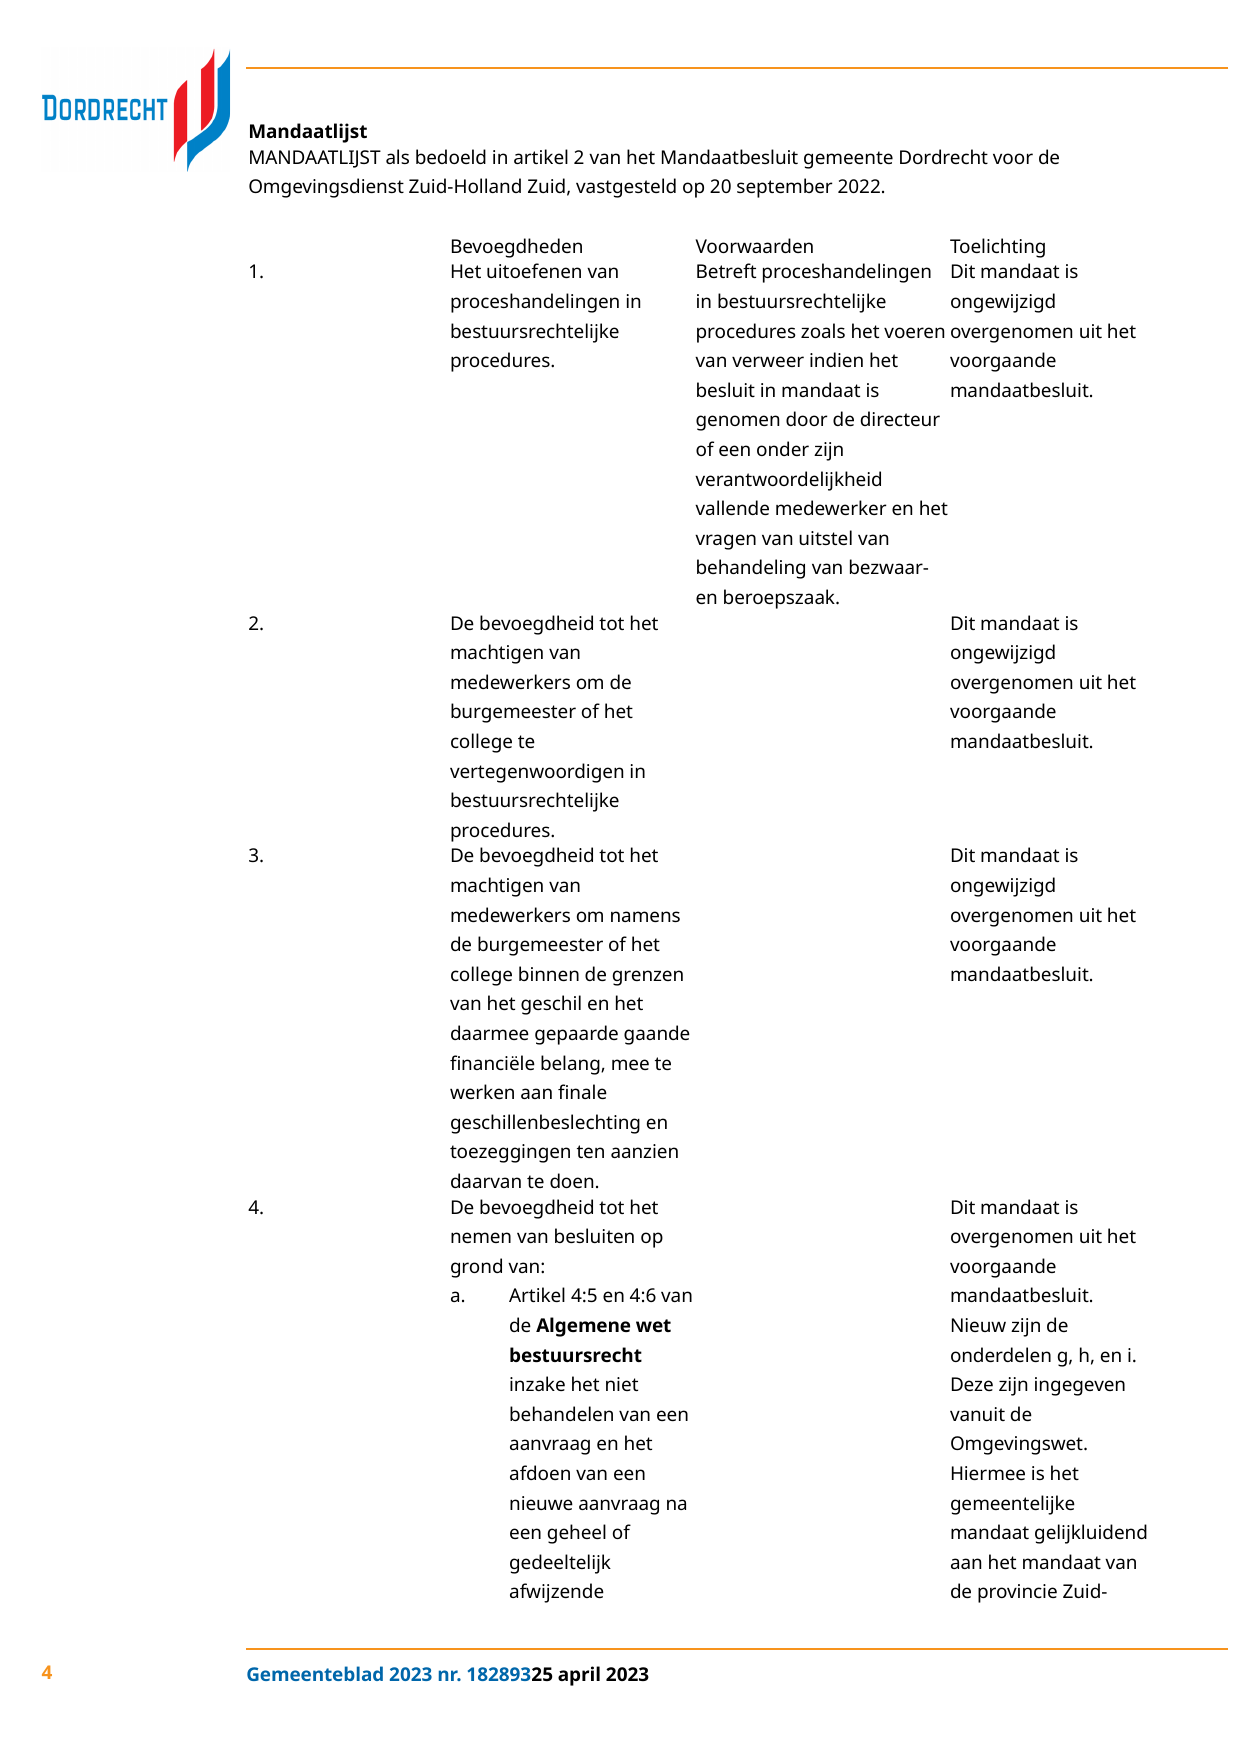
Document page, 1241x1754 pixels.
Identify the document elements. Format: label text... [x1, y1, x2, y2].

table_cell 1. [248, 259, 450, 610]
table_cell [695, 843, 950, 1194]
table_cell Betreft proceshandelingen in bestuursrechtelijke procedures zoals het voeren van verweer indien het besluit in mandaat is genomen door de directeur of een onder zijn verantwoordelijkheid vallende medewerker en het vragen van uitstel van behandeling van bezwaar- en beroepszaak. [695, 259, 950, 610]
table_header [248, 233, 450, 259]
table_header Voorwaarden [695, 233, 950, 259]
table_cell 2. [248, 610, 450, 843]
text Mandaatlijst [248, 116, 1152, 144]
table_cell De bevoegdheid tot het machtigen van medewerkers om de burgemeester of het college te vertegenwoordigen in bestuursrechtelijke procedures. [450, 610, 695, 843]
table_cell Dit mandaat is ongewijzigd overgenomen uit het voorgaande mandaatbesluit. [950, 843, 1152, 1194]
table_cell 3. [248, 843, 450, 1194]
table_cell De bevoegdheid tot het machtigen van medewerkers om namens de burgemeester of het college binnen de grenzen van het geschil en het daarmee gepaarde gaande financiële belang, mee te werken aan finale geschillenbeslechting en toezeggingen ten aanzien daarvan te doen. [450, 843, 695, 1194]
table_cell 4. [248, 1194, 450, 1604]
table_cell Dit mandaat is overgenomen uit het voorgaande mandaatbesluit. Nieuw zijn de onderdelen g, h, en i. Deze zijn ingegeven vanuit de Omgevingswet. Hiermee is het gemeentelijke mandaat gelijkluidend aan het mandaat van de provincie Zuid- [950, 1194, 1152, 1604]
table_cell [695, 610, 950, 843]
table_cell [695, 1194, 950, 1604]
text MANDAATLIJST als bedoeld in artikel 2 van het Mandaatbesluit gemeente Dordrecht voor de Omgevingsdienst Zuid-Holland Zuid, vastgesteld op 20 september 2022. [248, 144, 1152, 199]
table_header Bevoegdheden [450, 233, 695, 259]
table_cell Het uitoefenen van proceshandelingen in bestuursrechtelijke procedures. [450, 259, 695, 610]
table_cell Dit mandaat is ongewijzigd overgenomen uit het voorgaande mandaatbesluit. [950, 610, 1152, 843]
picture [41, 47, 231, 172]
table_cell Dit mandaat is ongewijzigd overgenomen uit het voorgaande mandaatbesluit. [950, 259, 1152, 610]
table_cell De bevoegdheid tot het nemen van besluiten op grond van: Artikel 4:5 en 4:6 van de Algemene wet bestuursrecht inzake het niet behandelen van een aanvraag en het afdoen van een nieuwe aanvraag na een geheel of gedeeltelijk afwijzende [450, 1194, 695, 1604]
table_header Toelichting [950, 233, 1152, 259]
